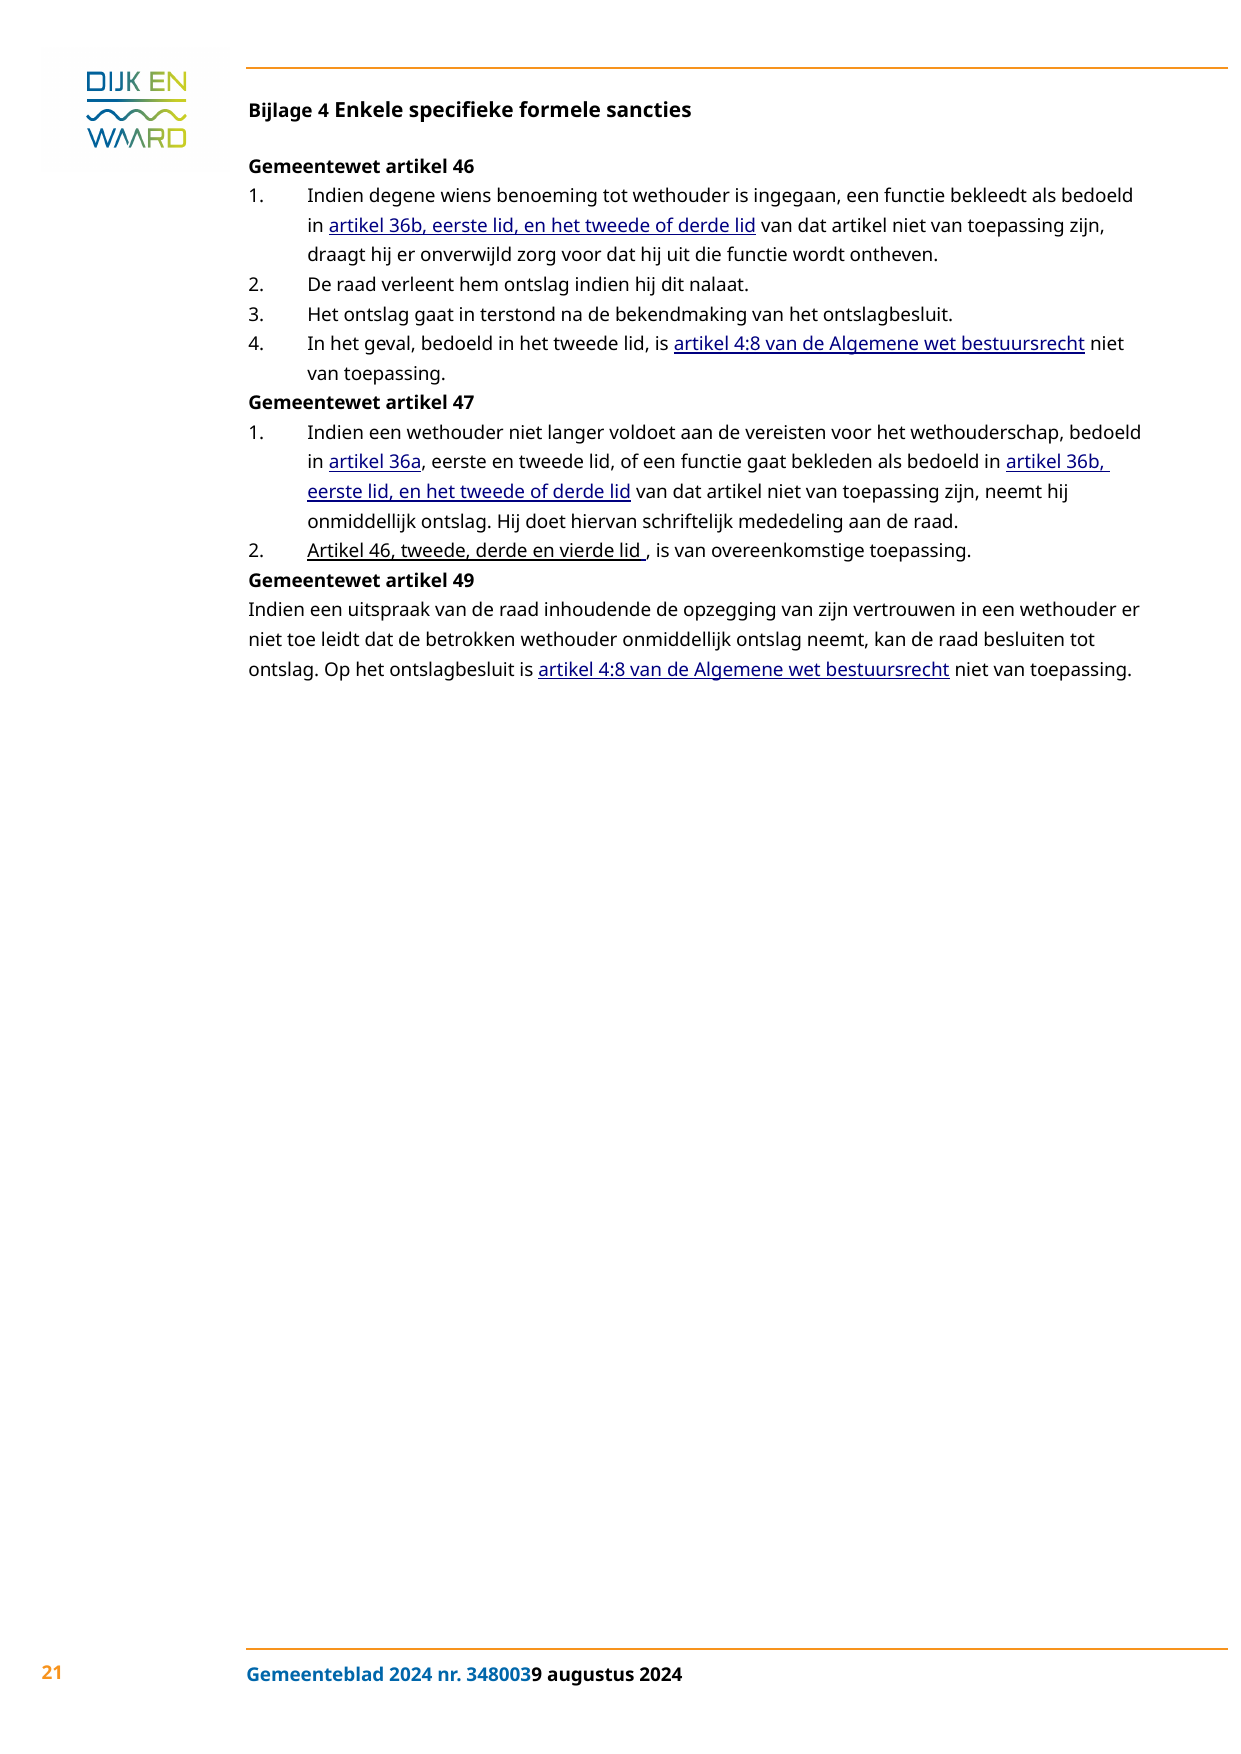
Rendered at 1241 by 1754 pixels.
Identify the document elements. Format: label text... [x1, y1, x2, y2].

list Indien een wethouder niet langer voldoet aan de vereisten voor het wethouderschap, bedoeld in artikel 36a, eerste en tweede lid, of een functie gaat bekleden als bedoeld in artikel 36b, eerste lid, en het tweede of derde lid van dat artikel niet van toepassing zijn, neemt hij onmiddellijk ontslag. Hij doet hiervan schriftelijk mededeling aan de raad. [248, 419, 1152, 534]
list Artikel 46, tweede, derde en vierde lid , is van overeenkomstige toepassing. [248, 537, 1152, 563]
text Gemeentewet artikel 49 [248, 567, 1152, 593]
text Indien een uitspraak van de raad inhoudende de opzegging van zijn vertrouwen in een wethouder er niet toe leidt dat de betrokken wethouder onmiddellijk ontslag neemt, kan de raad besluiten tot ontslag. Op het ontslagbesluit is artikel 4:8 van de Algemene wet bestuursrecht niet van toepassing. [248, 597, 1152, 682]
text Bijlage 4 Enkele specifieke formele sancties [248, 95, 1152, 123]
picture [41, 47, 231, 172]
text Gemeentewet artikel 46 [248, 153, 1152, 179]
list In het geval, bedoeld in het tweede lid, is artikel 4:8 van de Algemene wet bestuursrecht niet van toepassing. [248, 330, 1152, 386]
list De raad verleent hem ontslag indien hij dit nalaat. [248, 271, 1152, 297]
text Gemeentewet artikel 47 [248, 389, 1152, 415]
list Het ontslag gaat in terstond na de bekendmaking van het ontslagbesluit. [248, 301, 1152, 327]
list Indien degene wiens benoeming tot wethouder is ingegaan, een functie bekleedt als bedoeld in artikel 36b, eerste lid, en het tweede of derde lid van dat artikel niet van toepassing zijn, draagt hij er onverwijld zorg voor dat hij uit die functie wordt ontheven. [248, 182, 1152, 267]
